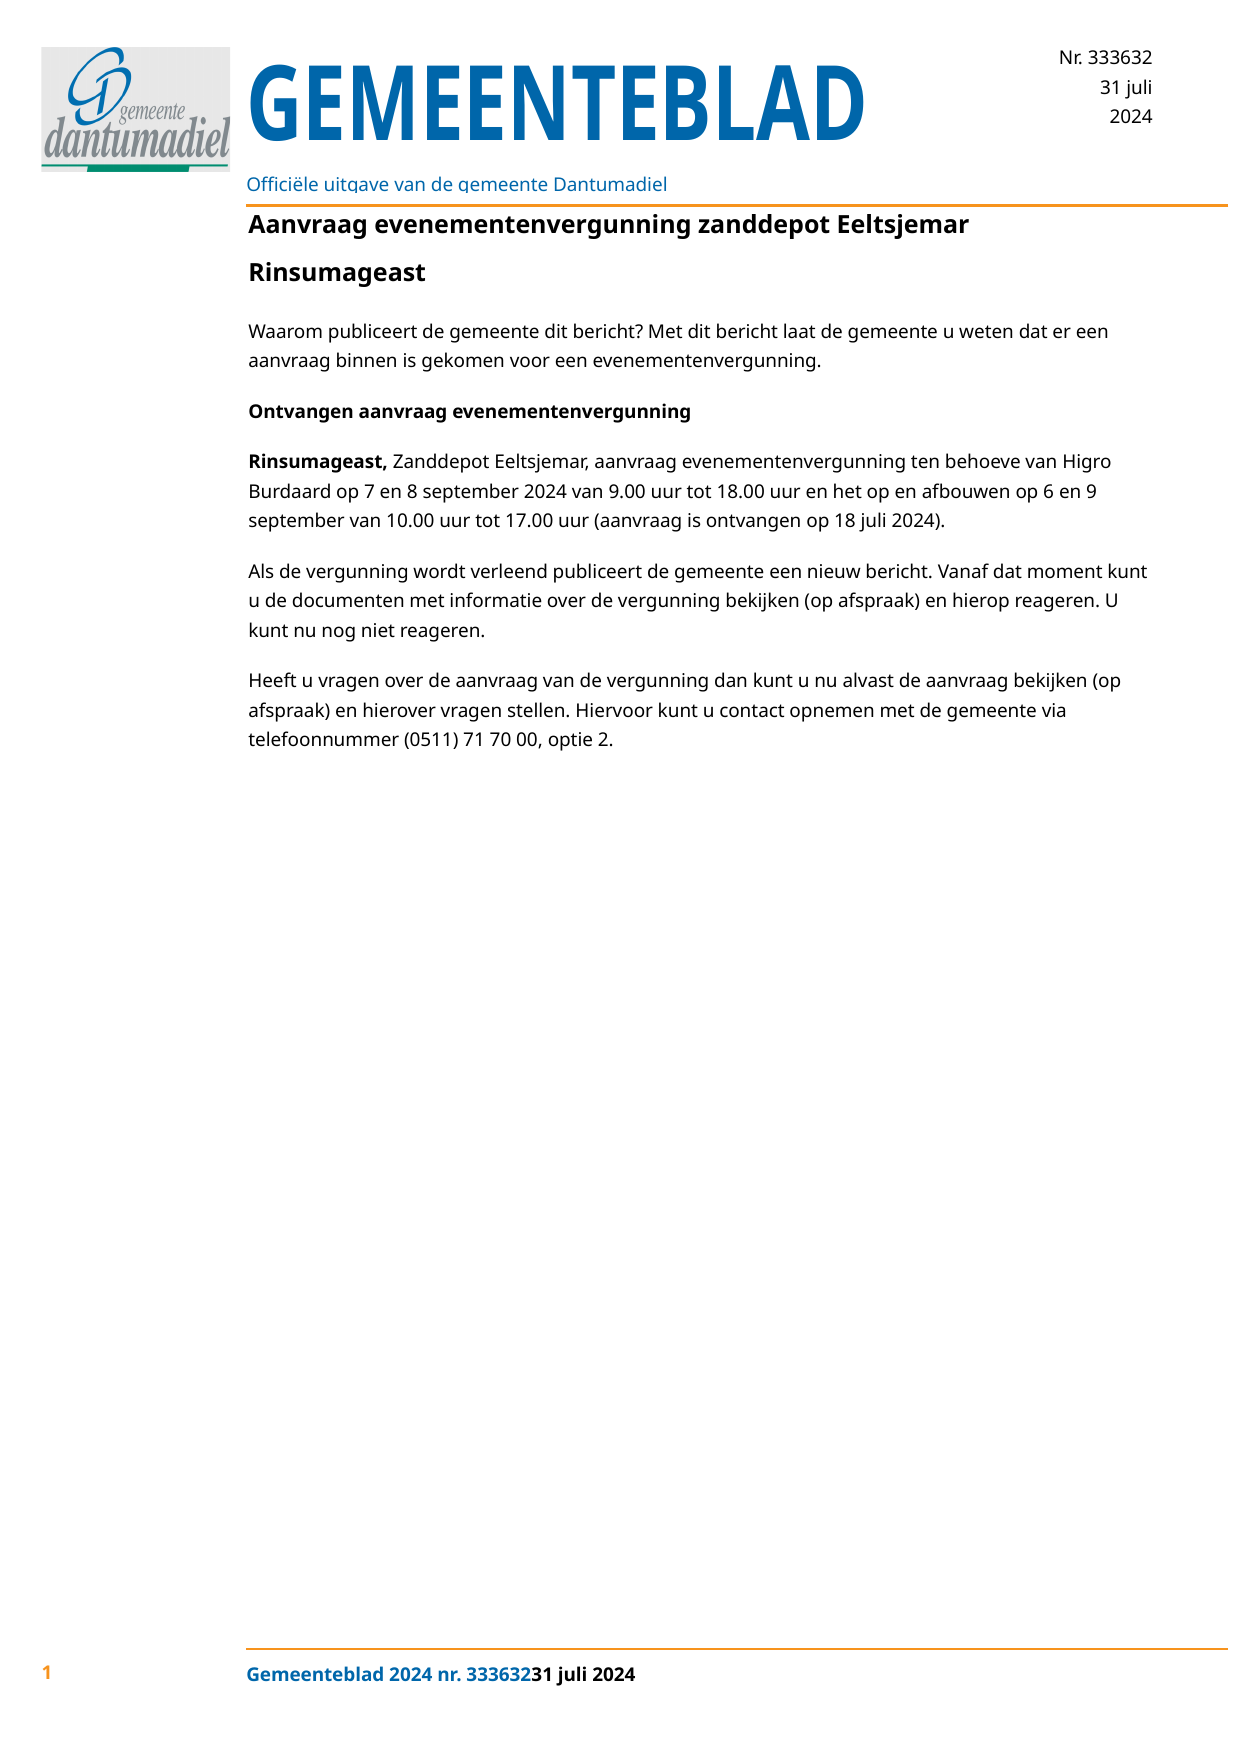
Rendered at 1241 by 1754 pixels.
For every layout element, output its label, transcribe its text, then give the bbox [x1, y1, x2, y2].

text Ontvangen aanvraag evenementenvergunning [248, 398, 1152, 424]
text Waarom publiceert de gemeente dit bericht? Met dit bericht laat de gemeente u weten dat er een aanvraag binnen is gekomen voor een evenementenvergunning. [248, 318, 1152, 373]
text Heeft u vragen over de aanvraag van de vergunning dan kunt u nu alvast de aanvraag bekijken (op afspraak) en hierover vragen stellen. Hiervoor kunt u contact opnemen met de gemeente via telefoonnummer (0511) 71 70 00, optie 2. [248, 667, 1152, 752]
text Rinsumageast, Zanddepot Eeltsjemar, aanvraag evenementenvergunning ten behoeve van Higro Burdaard op 7 en 8 september 2024 van 9.00 uur tot 18.00 uur en het op en afbouwen op 6 en 9 september van 10.00 uur tot 17.00 uur (aanvraag is ontvangen op 18 juli 2024). [248, 448, 1152, 533]
text Als de vergunning wordt verleend publiceert de gemeente een nieuw bericht. Vanaf dat moment kunt u de documenten met informatie over de vergunning bekijken (op afspraak) en hierop reageren. U kunt nu nog niet reageren. [248, 558, 1152, 643]
picture [41, 47, 231, 172]
text Aanvraag evenementenvergunning zanddepot Eeltsjemar Rinsumageast [248, 207, 1152, 288]
